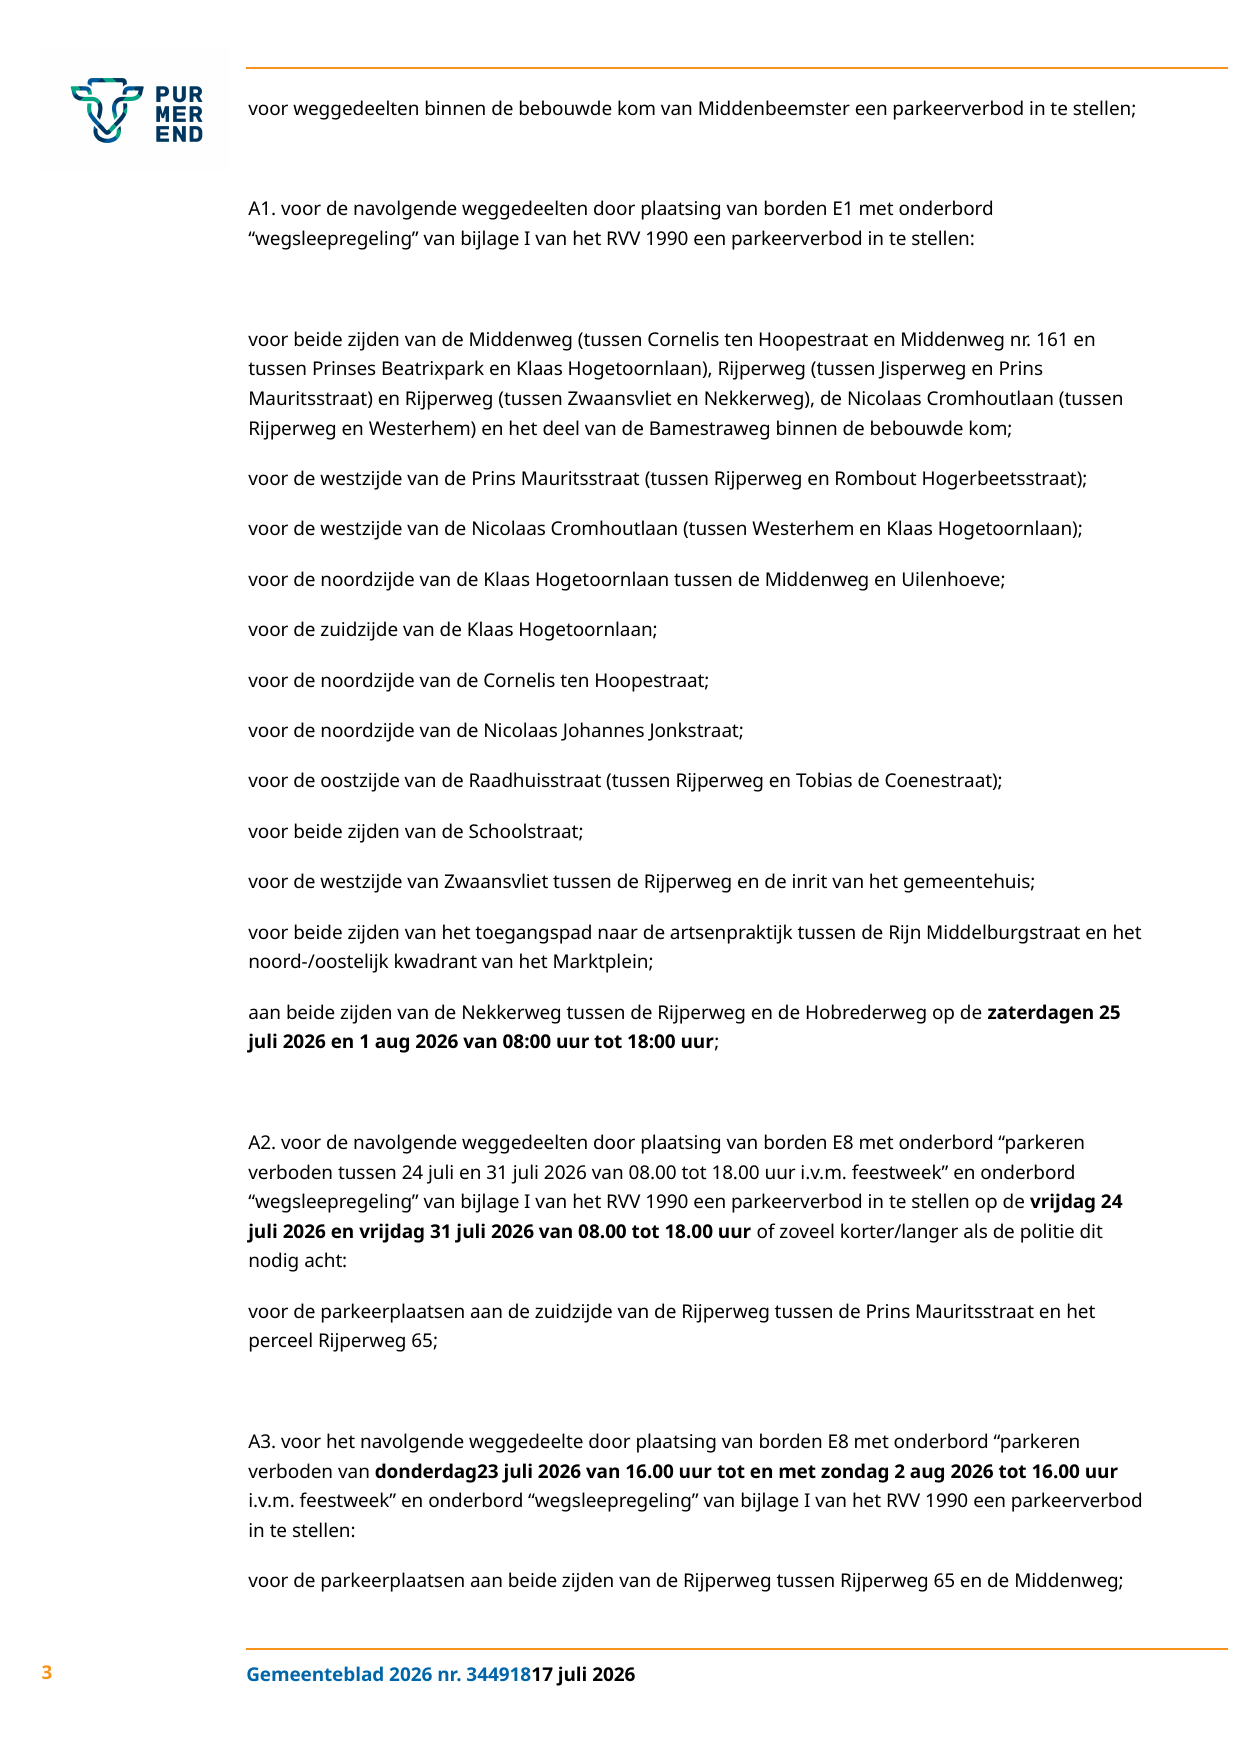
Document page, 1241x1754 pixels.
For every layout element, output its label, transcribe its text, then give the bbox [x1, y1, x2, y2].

text voor de noordzijde van de Nicolaas Johannes Jonkstraat; [248, 717, 1152, 743]
text voor de oostzijde van de Raadhuisstraat (tussen Rijperweg en Tobias de Coenestraat); [248, 768, 1152, 793]
text A3. voor het navolgende weggedeelte door plaatsing van borden E8 met onderbord “parkeren verboden van donderdag23 juli 2026 van 16.00 uur tot en met zondag 2 aug 2026 tot 16.00 uur i.v.m. feestweek” en onderbord “wegsleepregeling” van bijlage I van het RVV 1990 een parkeerverbod in te stellen: [248, 1428, 1152, 1543]
text voor de zuidzijde van de Klaas Hogetoornlaan; [248, 616, 1152, 642]
text A1. voor de navolgende weggedeelten door plaatsing van borden E1 met onderbord “wegsleepregeling” van bijlage I van het RVV 1990 een parkeerverbod in te stellen: [248, 196, 1152, 251]
text voor de parkeerplaatsen aan de zuidzijde van de Rijperweg tussen de Prins Mauritsstraat en het perceel Rijperweg 65; [248, 1298, 1152, 1353]
picture [41, 47, 231, 172]
text voor de noordzijde van de Klaas Hogetoornlaan tussen de Middenweg en Uilenhoeve; [248, 566, 1152, 592]
text voor beide zijden van de Schoolstraat; [248, 818, 1152, 844]
text aan beide zijden van de Nekkerweg tussen de Rijperweg en de Hobrederweg op de zaterdagen 25 juli 2026 en 1 aug 2026 van 08:00 uur tot 18:00 uur; [248, 999, 1152, 1054]
text voor beide zijden van het toegangspad naar de artsenpraktijk tussen de Rijn Middelburgstraat en het noord-/oostelijk kwadrant van het Marktplein; [248, 919, 1152, 974]
text voor weggedeelten binnen de bebouwde kom van Middenbeemster een parkeerverbod in te stellen; [248, 95, 1152, 121]
text voor de westzijde van Zwaansvliet tussen de Rijperweg en de inrit van het gemeentehuis; [248, 868, 1152, 894]
text voor de westzijde van de Nicolaas Cromhoutlaan (tussen Westerhem en Klaas Hogetoornlaan); [248, 516, 1152, 541]
text voor beide zijden van de Middenweg (tussen Cornelis ten Hoopestraat en Middenweg nr. 161 en tussen Prinses Beatrixpark en Klaas Hogetoornlaan), Rijperweg (tussen Jisperweg en Prins Mauritsstraat) en Rijperweg (tussen Zwaansvliet en Nekkerweg), de Nicolaas Cromhoutlaan (tussen Rijperweg en Westerhem) en het deel van de Bamestraweg binnen de bebouwde kom; [248, 326, 1152, 441]
text voor de noordzijde van de Cornelis ten Hoopestraat; [248, 667, 1152, 693]
text A2. voor de navolgende weggedeelten door plaatsing van borden E8 met onderbord “parkeren verboden tussen 24 juli en 31 juli 2026 van 08.00 tot 18.00 uur i.v.m. feestweek” en onderbord “wegsleepregeling” van bijlage I van het RVV 1990 een parkeerverbod in te stellen op de vrijdag 24 juli 2026 en vrijdag 31 juli 2026 van 08.00 tot 18.00 uur of zoveel korter/langer als de politie dit nodig acht: [248, 1129, 1152, 1273]
text voor de parkeerplaatsen aan beide zijden van de Rijperweg tussen Rijperweg 65 en de Middenweg; [248, 1568, 1152, 1593]
text voor de westzijde van de Prins Mauritsstraat (tussen Rijperweg en Rombout Hogerbeetsstraat); [248, 465, 1152, 491]
